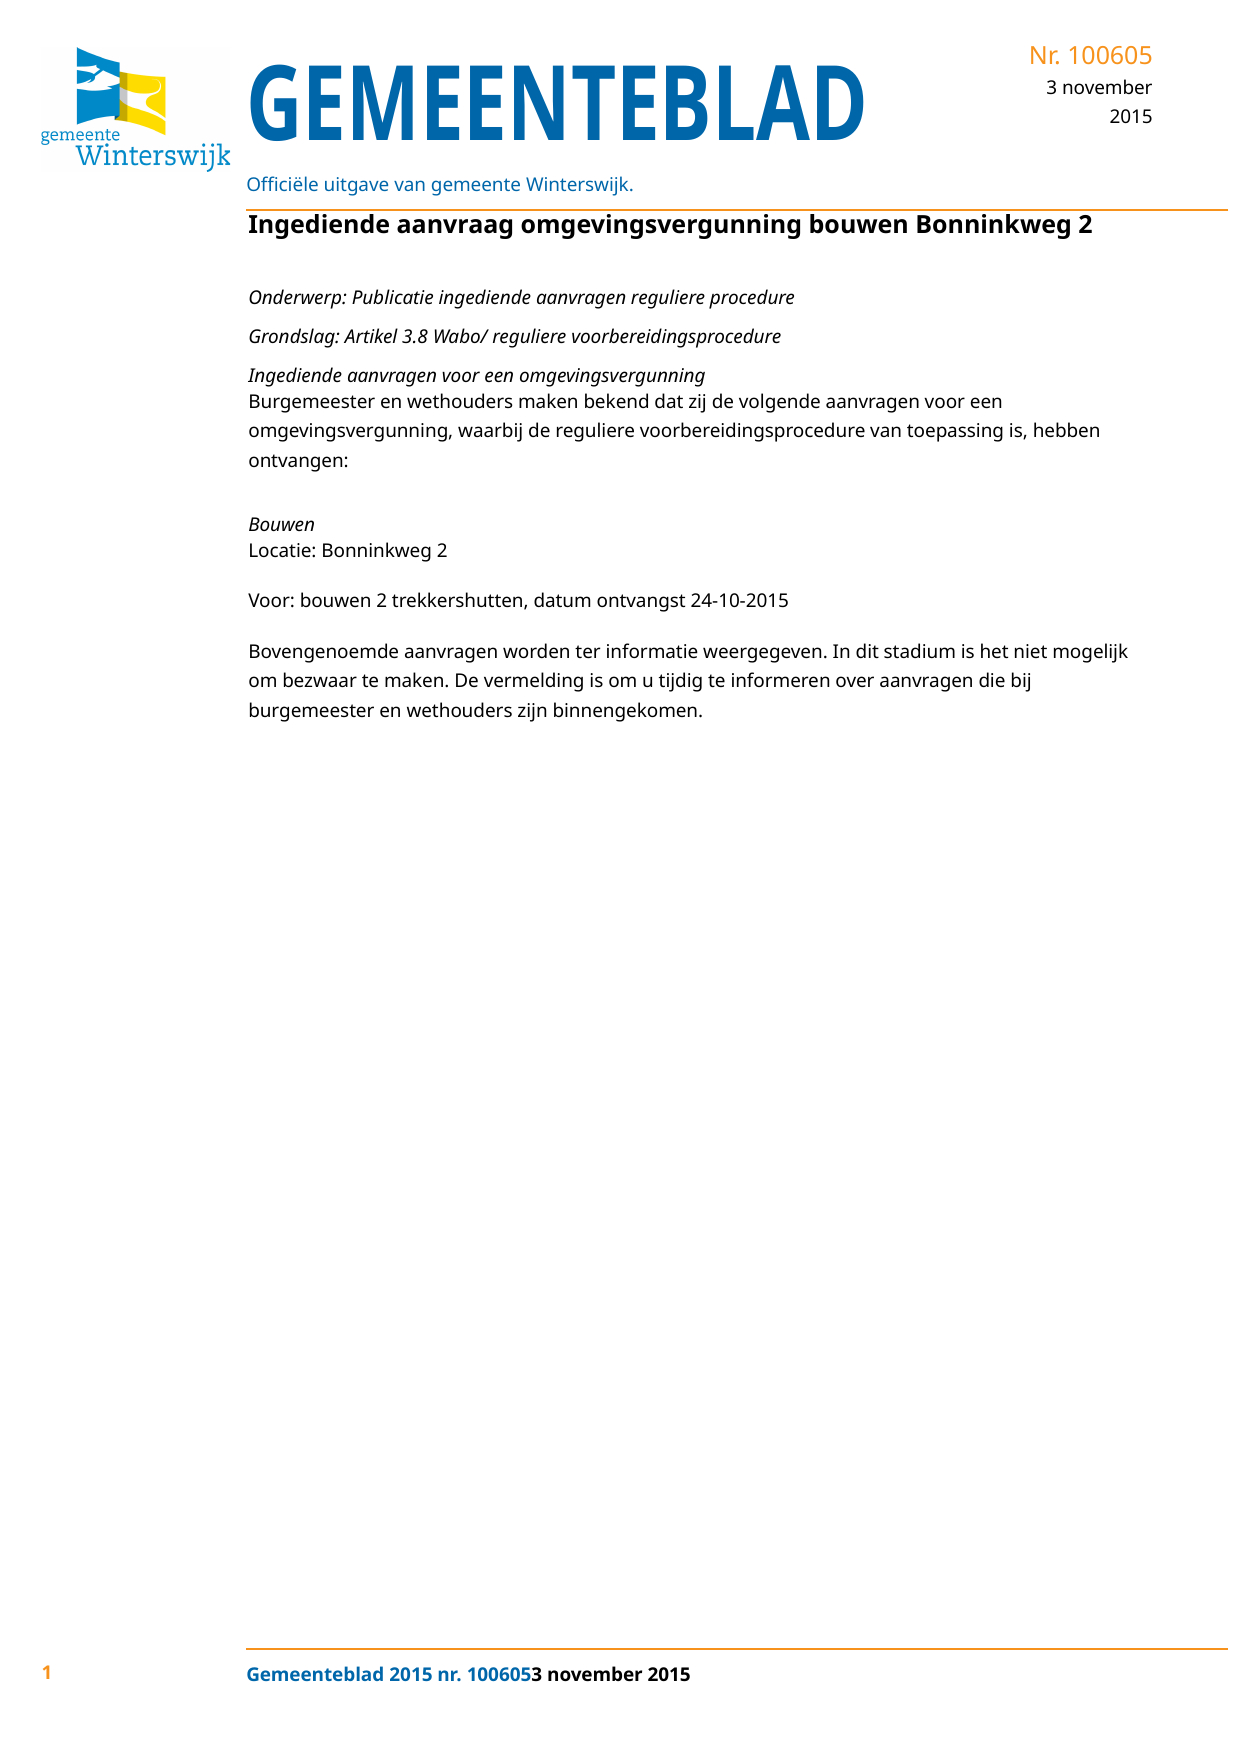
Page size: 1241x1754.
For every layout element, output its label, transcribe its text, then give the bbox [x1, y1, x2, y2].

picture [225, 153, 231, 162]
text Burgemeester en wethouders maken bekend dat zij de volgende aanvragen voor een omgevingsvergunning, waarbij de reguliere voorbereidingsprocedure van toepassing is, hebben ontvangen: [248, 388, 1152, 473]
text Locatie: Bonninkweg 2 [248, 537, 1152, 563]
text Onderwerp: Publicatie ingediende aanvragen reguliere procedure [248, 284, 1152, 309]
text Bouwen [248, 511, 1152, 537]
text Grondslag: Artikel 3.8 Wabo/ reguliere voorbereidingsprocedure [248, 323, 1152, 349]
picture [41, 47, 231, 172]
text Ingediende aanvraag omgevingsvergunning bouwen Bonninkweg 2 [248, 211, 1152, 241]
text Bovengenoemde aanvragen worden ter informatie weergegeven. In dit stadium is het niet mogelijk om bezwaar te maken. De vermelding is om u tijdig te informeren over aanvragen die bij burgemeester en wethouders zijn binnengekomen. [248, 638, 1152, 723]
text Ingediende aanvragen voor een omgevingsvergunning [248, 362, 1152, 388]
text Voor: bouwen 2 trekkershutten, datum ontvangst 24-10-2015 [248, 587, 1152, 613]
